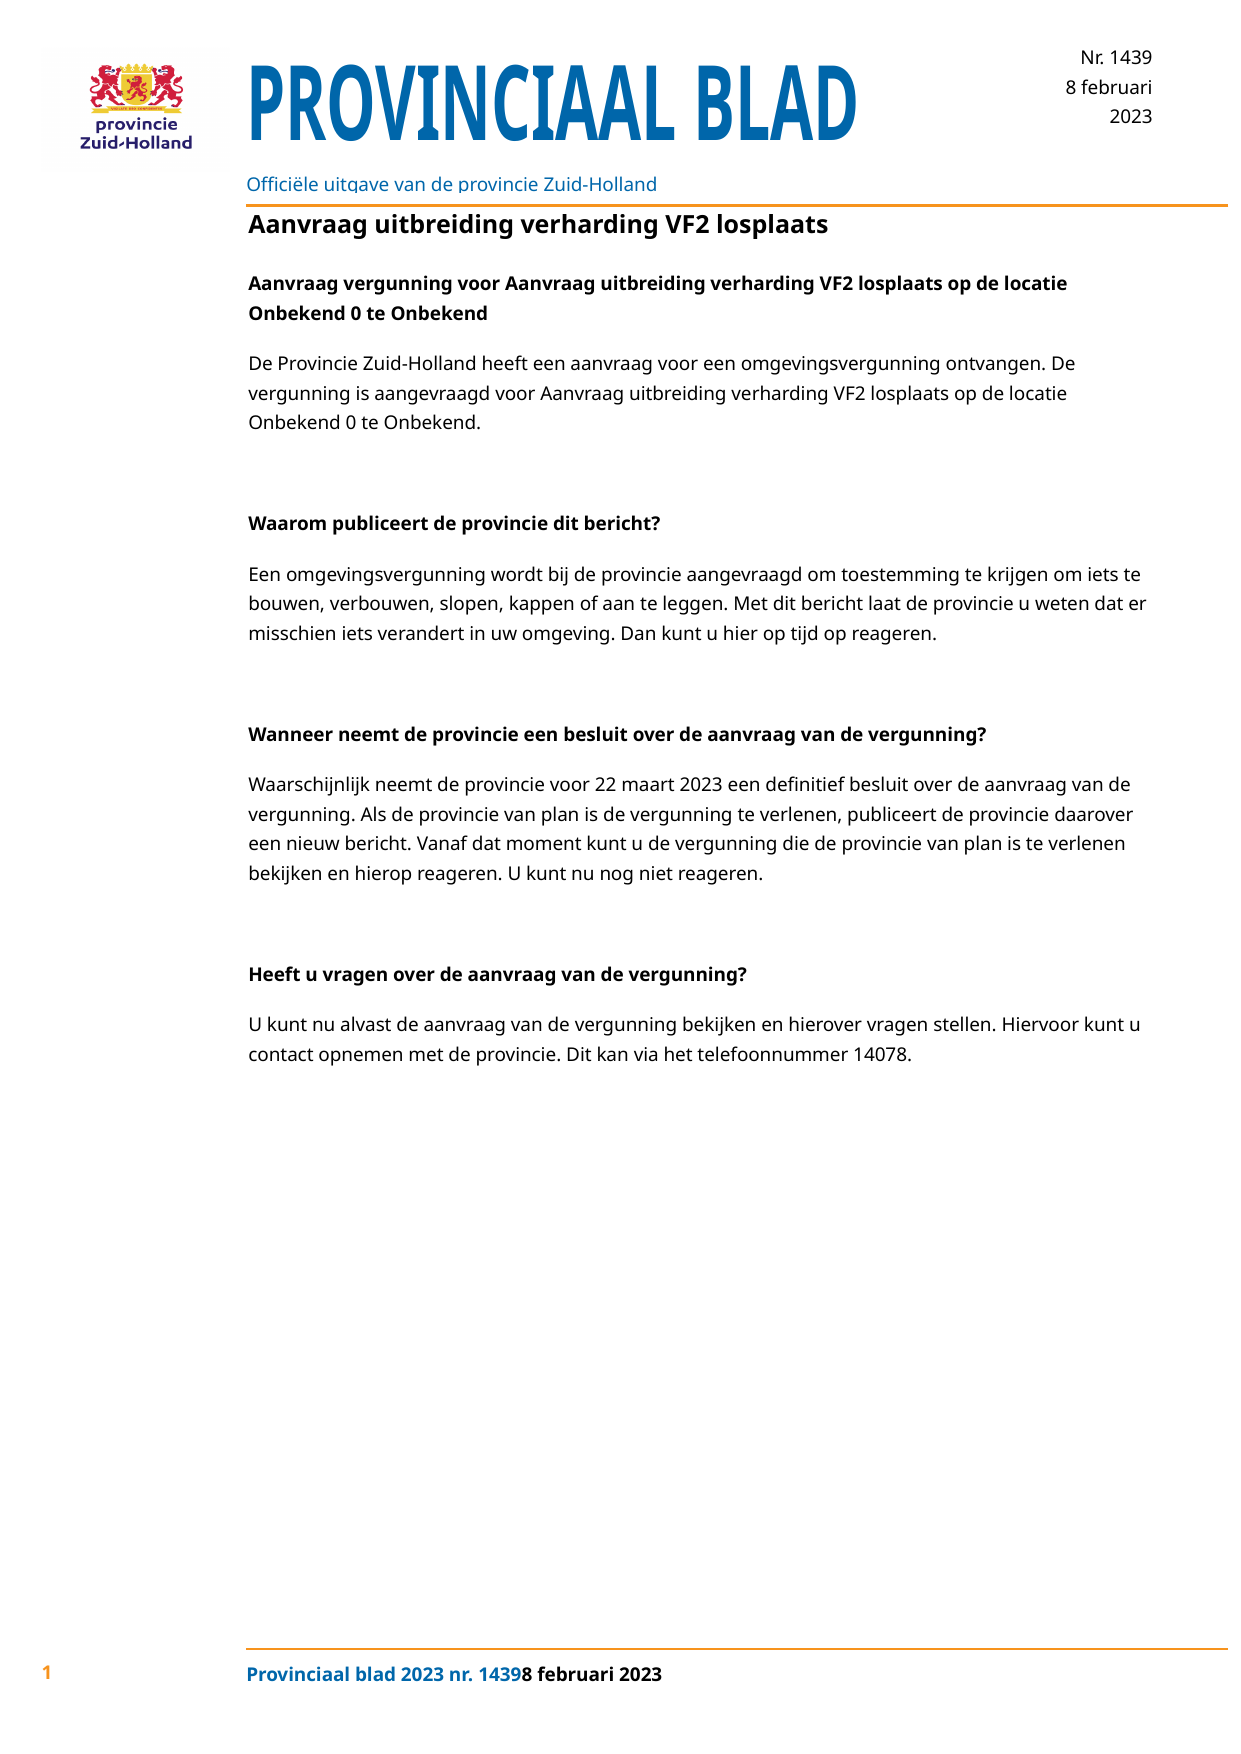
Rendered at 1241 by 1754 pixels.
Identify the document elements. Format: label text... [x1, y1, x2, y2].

text Waarom publiceert de provincie dit bericht? [248, 510, 1152, 536]
text Een omgevingsvergunning wordt bij de provincie aangevraagd om toestemming te krijgen om iets te bouwen, verbouwen, slopen, kappen of aan te leggen. Met dit bericht laat de provincie u weten dat er misschien iets verandert in uw omgeving. Dan kunt u hier op tijd op reageren. [248, 561, 1152, 646]
text Aanvraag vergunning voor Aanvraag uitbreiding verharding VF2 losplaats op de locatie Onbekend 0 te Onbekend [248, 270, 1152, 326]
picture [41, 47, 231, 172]
text U kunt nu alvast de aanvraag van de vergunning bekijken en hierover vragen stellen. Hiervoor kunt u contact opnemen met de provincie. Dit kan via het telefoonnummer 14078. [248, 1011, 1152, 1066]
text Wanneer neemt de provincie een besluit over de aanvraag van de vergunning? [248, 721, 1152, 746]
text De Provincie Zuid-Holland heeft een aanvraag voor een omgevingsvergunning ontvangen. De vergunning is aangevraagd voor Aanvraag uitbreiding verharding VF2 losplaats op de locatie Onbekend 0 te Onbekend. [248, 350, 1152, 435]
text Waarschijnlijk neemt de provincie voor 22 maart 2023 een definitief besluit over de aanvraag van de vergunning. Als de provincie van plan is de vergunning te verlenen, publiceert de provincie daarover een nieuw bericht. Vanaf dat moment kunt u de vergunning die de provincie van plan is te verlenen bekijken en hierop reageren. U kunt nu nog niet reageren. [248, 771, 1152, 886]
text Heeft u vragen over de aanvraag van de vergunning? [248, 961, 1152, 986]
text Aanvraag uitbreiding verharding VF2 losplaats [248, 207, 1152, 241]
